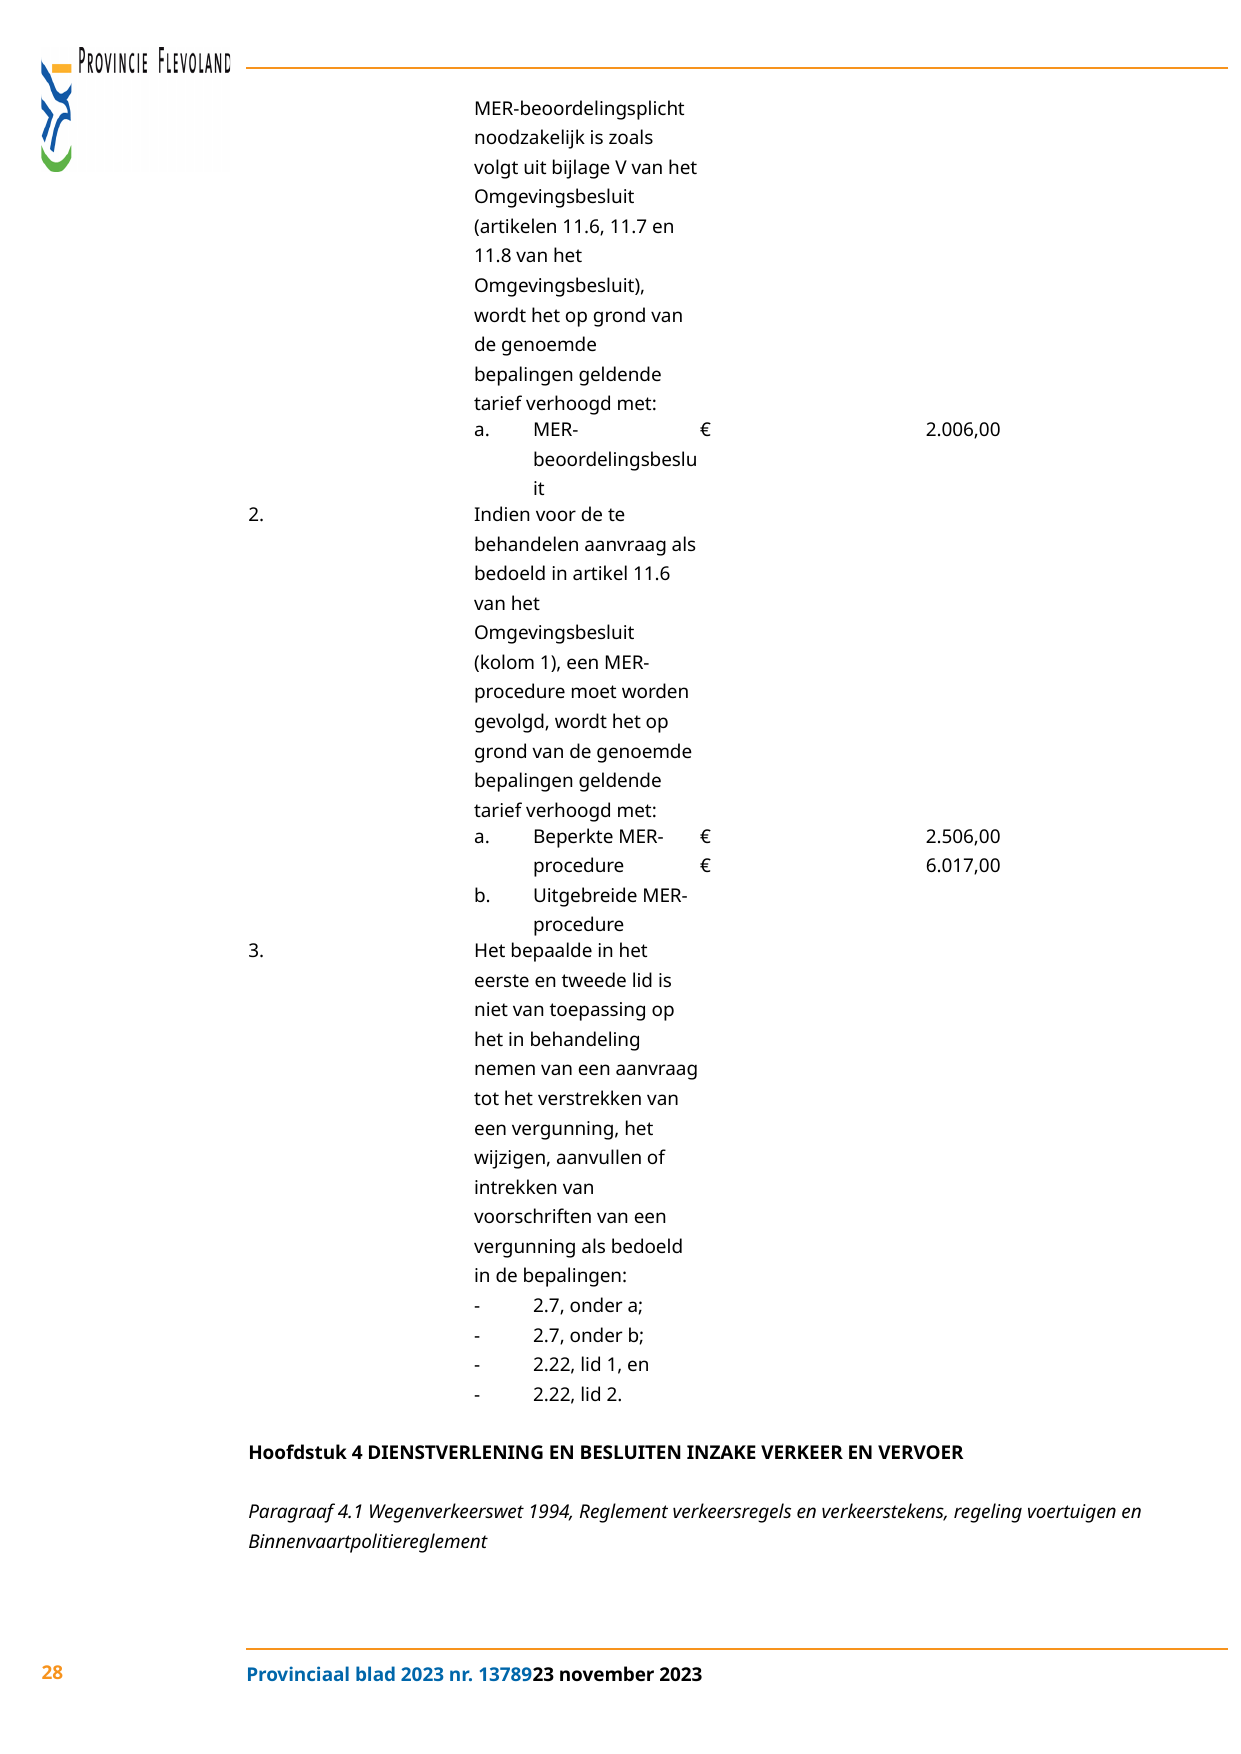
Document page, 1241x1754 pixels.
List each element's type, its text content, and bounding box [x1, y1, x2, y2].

table_cell € € [700, 823, 926, 937]
table_cell [248, 95, 474, 416]
table_cell Beperkte MER-procedure Uitgebreide MER-procedure [474, 823, 700, 937]
table_cell 2. [248, 501, 474, 823]
table_cell 2.006,00 [926, 416, 1152, 501]
table_cell [700, 95, 926, 416]
table_cell [248, 823, 474, 937]
table_cell € [700, 416, 926, 501]
table_cell 2.506,00 6.017,00 [926, 823, 1152, 937]
text Hoofdstuk 4 DIENSTVERLENING EN BESLUITEN INZAKE VERKEER EN VERVOER [248, 1439, 1152, 1465]
text Paragraaf 4.1 Wegenverkeerswet 1994, Reglement verkeersregels en verkeerstekens, regeling voertuigen en Binnenvaartpolitiereglement [248, 1499, 1152, 1554]
table_cell [700, 937, 926, 1407]
table_cell [926, 937, 1152, 1407]
table_cell MER-beoordelingsbesluit [474, 416, 700, 501]
table_cell [248, 416, 474, 501]
table_cell [926, 501, 1152, 823]
table_cell Het bepaalde in het eerste en tweede lid is niet van toepassing op het in behandeling nemen van een aanvraag tot het verstrekken van een vergunning, het wijzigen, aanvullen of intrekken van voorschriften van een vergunning als bedoeld in de bepalingen: 2.7, onder a; 2.7, onder b; 2.22, lid 1, en 2.22, lid 2. [474, 937, 700, 1407]
table_cell Indien voor de te behandelen aanvraag als bedoeld in artikel 11.6 van het Omgevingsbesluit (kolom 1), een MER-procedure moet worden gevolgd, wordt het op grond van de genoemde bepalingen geldende tarief verhoogd met: [474, 501, 700, 823]
picture [41, 47, 231, 172]
table_cell [926, 95, 1152, 416]
table_cell [700, 501, 926, 823]
table_cell MER-beoordelingsplicht noodzakelijk is zoals volgt uit bijlage V van het Omgevingsbesluit (artikelen 11.6, 11.7 en 11.8 van het Omgevingsbesluit), wordt het op grond van de genoemde bepalingen geldende tarief verhoogd met: [474, 95, 700, 416]
table_cell 3. [248, 937, 474, 1407]
